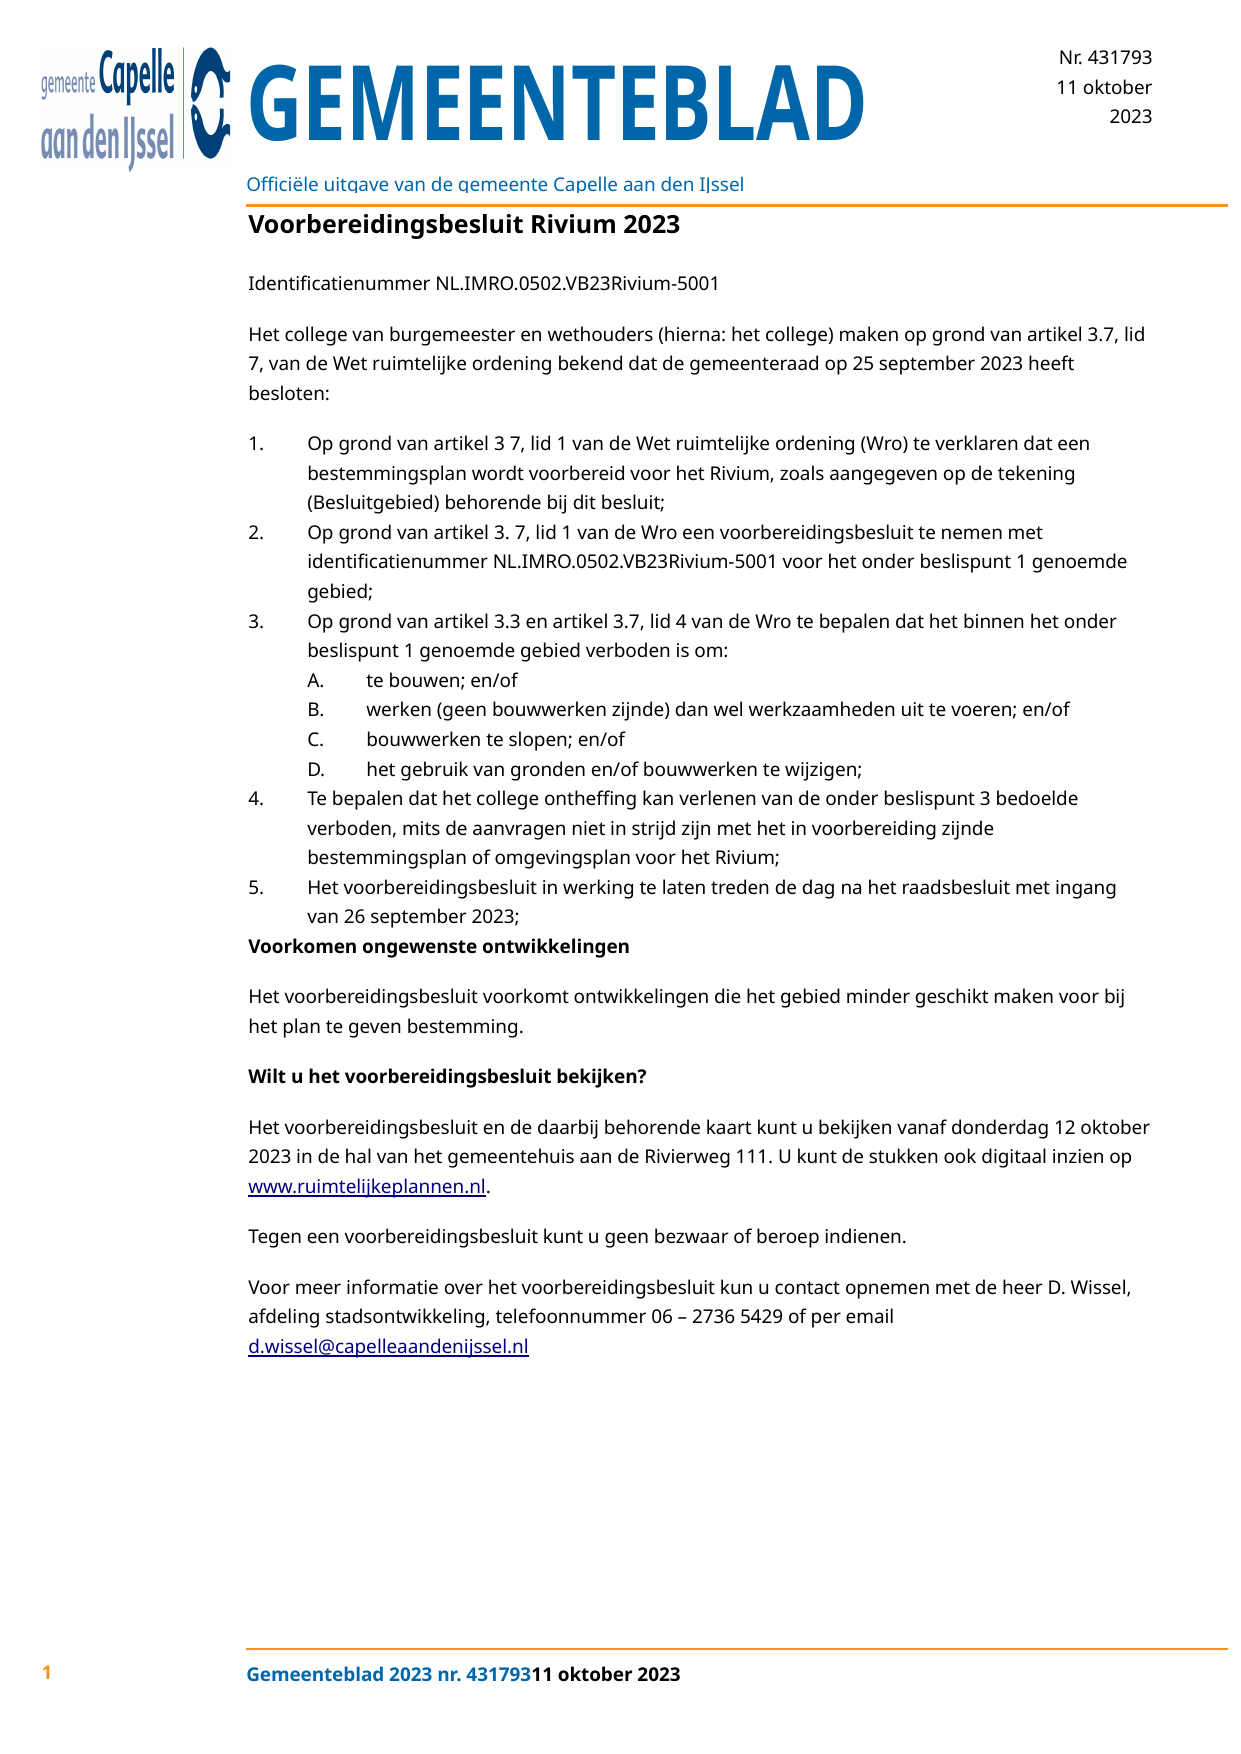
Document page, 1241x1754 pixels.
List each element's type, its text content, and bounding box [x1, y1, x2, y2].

text Voor meer informatie over het voorbereidingsbesluit kun u contact opnemen met de heer D. Wissel, afdeling stadsontwikkeling, telefoonnummer 06 – 2736 5429 of per email d.wissel@capelleaandenijssel.nl [248, 1274, 1152, 1359]
list werken (geen bouwwerken zijnde) dan wel werkzaamheden uit te voeren; en/of [307, 697, 1152, 722]
list te bouwen; en/of [307, 667, 1152, 693]
list Op grond van artikel 3. 7, lid 1 van de Wro een voorbereidingsbesluit te nemen met identificatienummer NL.IMRO.0502.VB23Rivium-5001 voor het onder beslispunt 1 genoemde gebied; [248, 519, 1152, 604]
picture [41, 47, 231, 172]
list Op grond van artikel 3 7, lid 1 van de Wet ruimtelijke ordening (Wro) te verklaren dat een bestemmingsplan wordt voorbereid voor het Rivium, zoals aangegeven op de tekening (Besluitgebied) behorende bij dit besluit; [248, 430, 1152, 515]
text Het voorbereidingsbesluit voorkomt ontwikkelingen die het gebied minder geschikt maken voor bij het plan te geven bestemming. [248, 984, 1152, 1039]
text Identificatienummer NL.IMRO.0502.VB23Rivium-5001 [248, 270, 1152, 296]
text Het college van burgemeester en wethouders (hierna: het college) maken op grond van artikel 3.7, lid 7, van de Wet ruimtelijke ordening bekend dat de gemeenteraad op 25 september 2023 heeft besloten: [248, 321, 1152, 406]
text Wilt u het voorbereidingsbesluit bekijken? [248, 1064, 1152, 1089]
list bouwwerken te slopen; en/of [307, 726, 1152, 752]
text Het voorbereidingsbesluit en de daarbij behorende kaart kunt u bekijken vanaf donderdag 12 oktober 2023 in de hal van het gemeentehuis aan de Rivierweg 111. U kunt de stukken ook digitaal inzien op www.ruimtelijkeplannen.nl. [248, 1114, 1152, 1199]
list Het voorbereidingsbesluit in werking te laten treden de dag na het raadsbesluit met ingang van 26 september 2023; [248, 874, 1152, 929]
list het gebruik van gronden en/of bouwwerken te wijzigen; [307, 756, 1152, 781]
text Voorbereidingsbesluit Rivium 2023 [248, 207, 1152, 241]
text Voorkomen ongewenste ontwikkelingen [248, 933, 1152, 959]
list Te bepalen dat het college ontheffing kan verlenen van de onder beslispunt 3 bedoelde verboden, mits de aanvragen niet in strijd zijn met het in voorbereiding zijnde bestemmingsplan of omgevingsplan voor het Rivium; [248, 785, 1152, 870]
text Tegen een voorbereidingsbesluit kunt u geen bezwaar of beroep indienen. [248, 1224, 1152, 1249]
list Op grond van artikel 3.3 en artikel 3.7, lid 4 van de Wro te bepalen dat het binnen het onder beslispunt 1 genoemde gebied verboden is om: [248, 608, 1152, 663]
